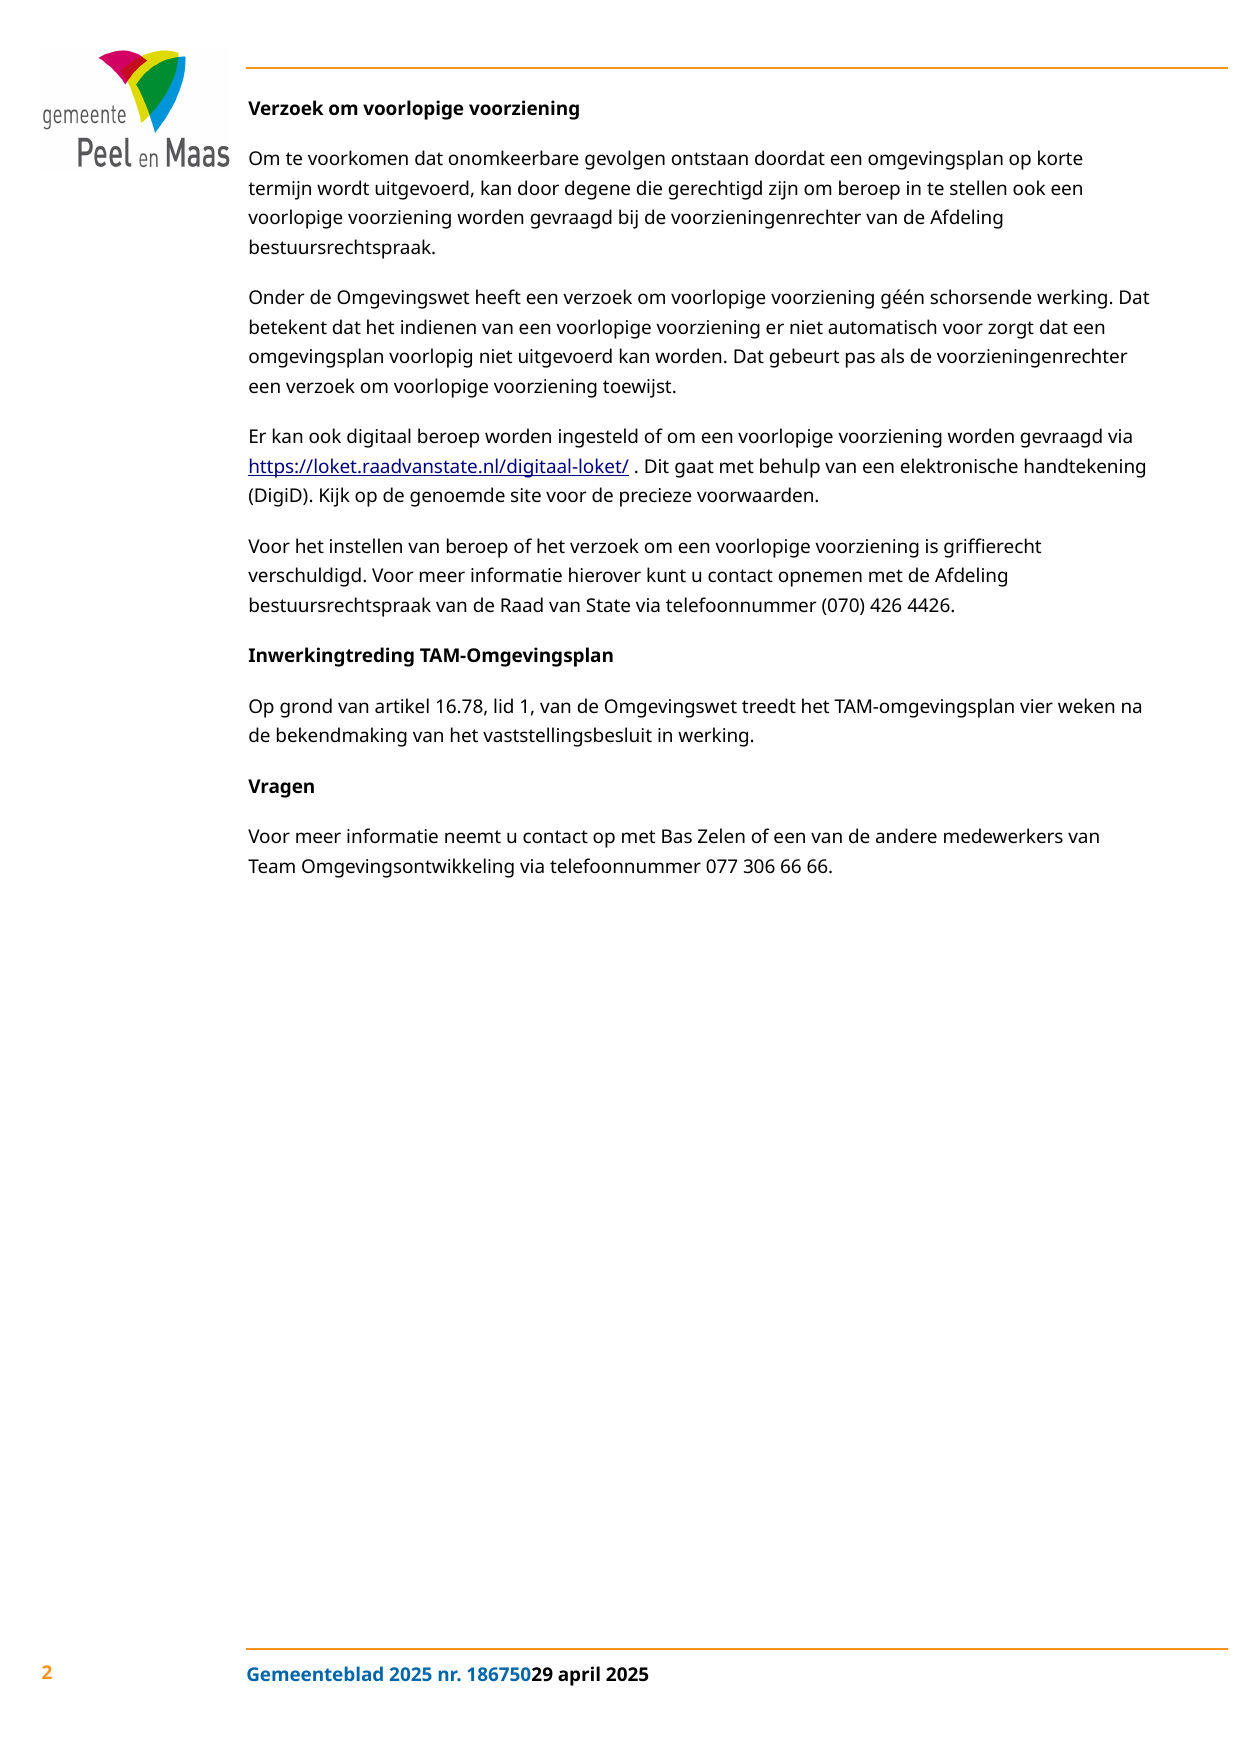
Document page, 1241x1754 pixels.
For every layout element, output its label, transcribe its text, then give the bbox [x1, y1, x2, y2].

picture [41, 47, 231, 172]
text Er kan ook digitaal beroep worden ingesteld of om een voorlopige voorziening worden gevraagd via https://loket.raadvanstate.nl/digitaal-loket/ . Dit gaat met behulp van een elektronische handtekening (DigiD). Kijk op de genoemde site voor de precieze voorwaarden. [248, 423, 1152, 508]
text Vragen [248, 773, 1152, 799]
text Om te voorkomen dat onomkeerbare gevolgen ontstaan doordat een omgevingsplan op korte termijn wordt uitgevoerd, kan door degene die gerechtigd zijn om beroep in te stellen ook een voorlopige voorziening worden gevraagd bij de voorzieningenrechter van de Afdeling bestuursrechtspraak. [248, 145, 1152, 260]
text Voor het instellen van beroep of het verzoek om een voorlopige voorziening is griffierecht verschuldigd. Voor meer informatie hierover kunt u contact opnemen met de Afdeling bestuursrechtspraak van de Raad van State via telefoonnummer (070) 426 4426. [248, 533, 1152, 618]
text Voor meer informatie neemt u contact op met Bas Zelen of een van de andere medewerkers van Team Omgevingsontwikkeling via telefoonnummer 077 306 66 66. [248, 823, 1152, 879]
text Inwerkingtreding TAM-Omgevingsplan [248, 643, 1152, 668]
text Op grond van artikel 16.78, lid 1, van de Omgevingswet treedt het TAM-omgevingsplan vier weken na de bekendmaking van het vaststellingsbesluit in werking. [248, 693, 1152, 748]
text Onder de Omgevingswet heeft een verzoek om voorlopige voorziening géén schorsende werking. Dat betekent dat het indienen van een voorlopige voorziening er niet automatisch voor zorgt dat een omgevingsplan voorlopig niet uitgevoerd kan worden. Dat gebeurt pas als de voorzieningenrechter een verzoek om voorlopige voorziening toewijst. [248, 284, 1152, 399]
text Verzoek om voorlopige voorziening [248, 95, 1152, 121]
